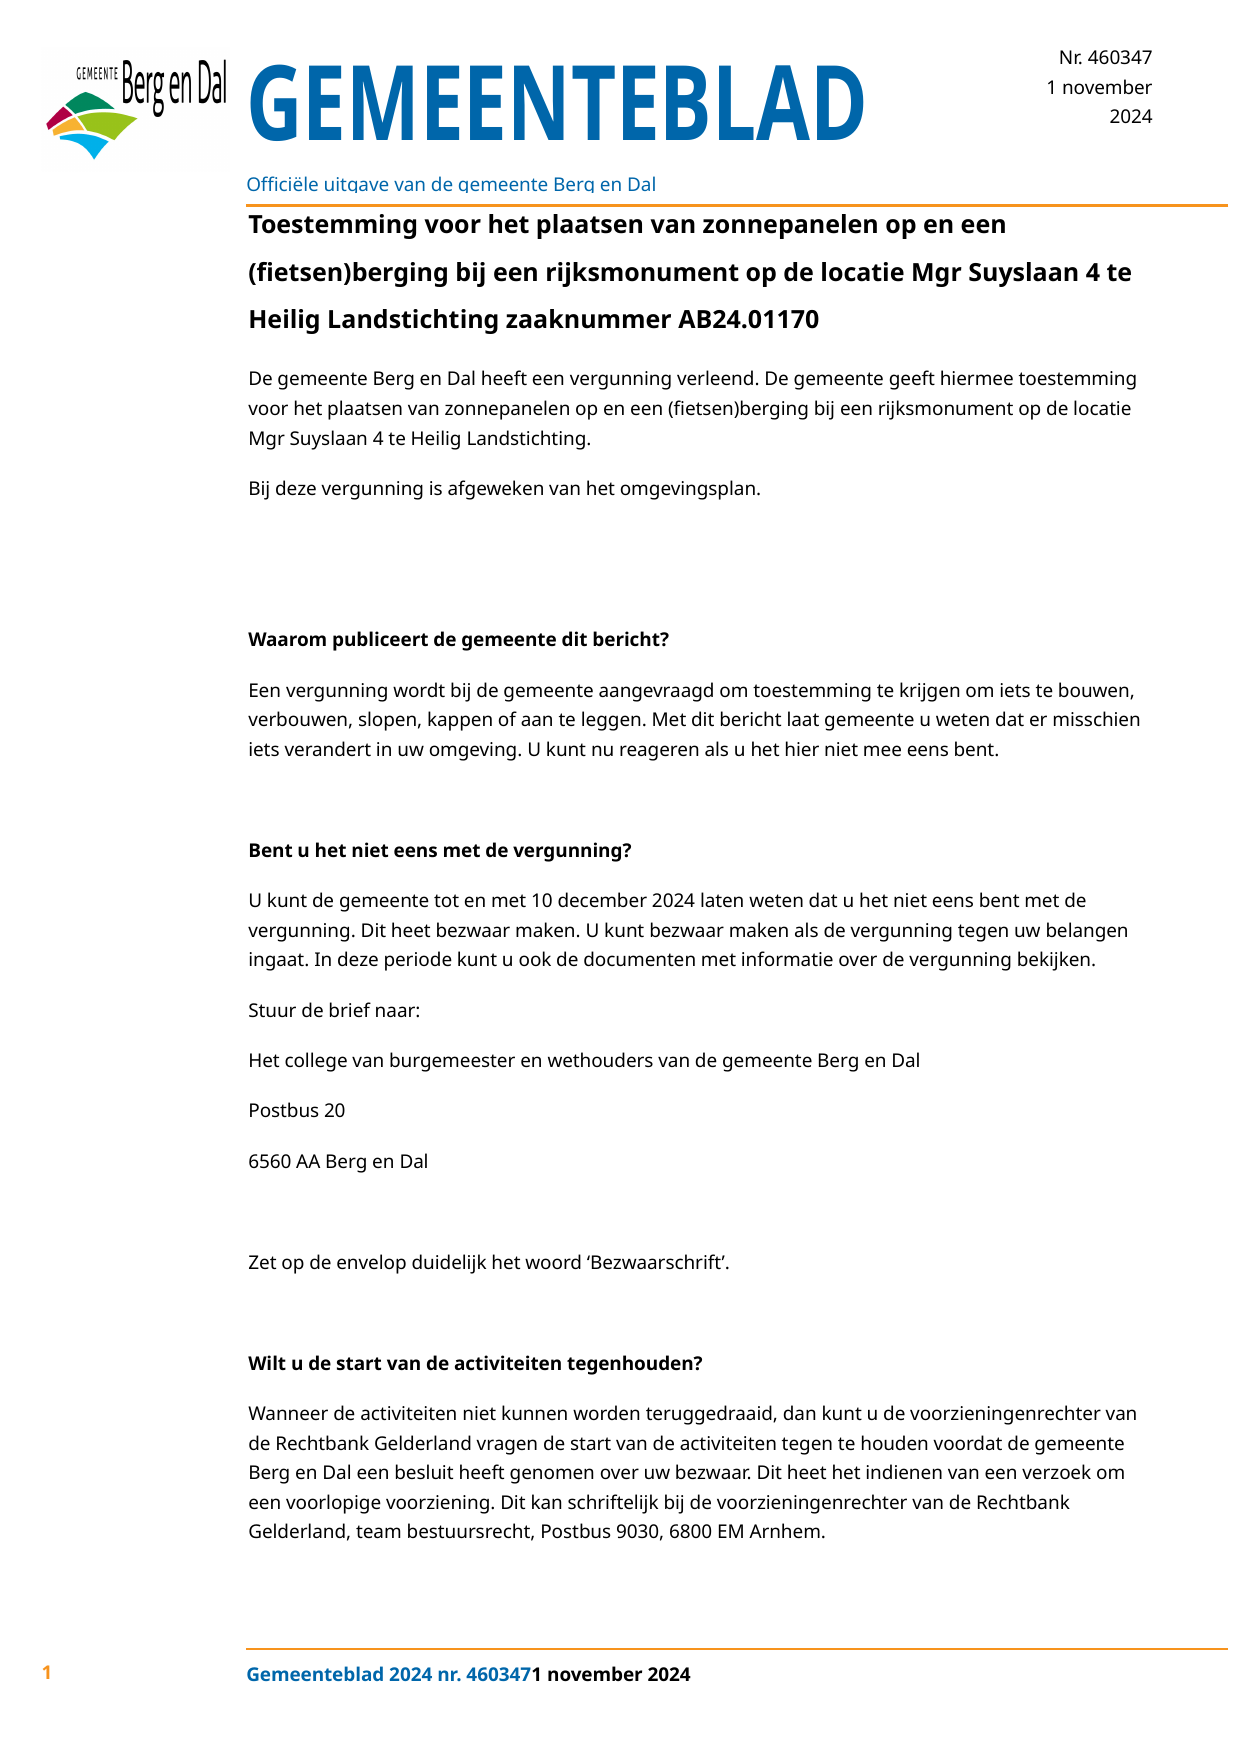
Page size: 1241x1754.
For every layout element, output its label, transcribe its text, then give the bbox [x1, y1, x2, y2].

text Bent u het niet eens met de vergunning? [248, 837, 1152, 862]
picture [41, 47, 231, 172]
text Wilt u de start van de activiteiten tegenhouden? [248, 1350, 1152, 1375]
text Bij deze vergunning is afgeweken van het omgevingsplan. [248, 475, 1152, 501]
text Een vergunning wordt bij de gemeente aangevraagd om toestemming te krijgen om iets te bouwen, verbouwen, slopen, kappen of aan te leggen. Met dit bericht laat gemeente u weten dat er misschien iets verandert in uw omgeving. U kunt nu reageren als u het hier niet mee eens bent. [248, 677, 1152, 762]
text 6560 AA Berg en Dal [248, 1148, 1152, 1174]
text Stuur de brief naar: [248, 997, 1152, 1022]
text Postbus 20 [248, 1098, 1152, 1123]
text Zet op de envelop duidelijk het woord ‘Bezwaarschrift’. [248, 1249, 1152, 1274]
text Wanneer de activiteiten niet kunnen worden teruggedraaid, dan kunt u de voorzieningenrechter van de Rechtbank Gelderland vragen de start van de activiteiten tegen te houden voordat de gemeente Berg en Dal een besluit heeft genomen over uw bezwaar. Dit heet het indienen van een verzoek om een voorlopige voorziening. Dit kan schriftelijk bij de voorzieningenrechter van de Rechtbank Gelderland, team bestuursrecht, Postbus 9030, 6800 EM Arnhem. [248, 1400, 1152, 1544]
text Toestemming voor het plaatsen van zonnepanelen op en een (fietsen)berging bij een rijksmonument op de locatie Mgr Suyslaan 4 te Heilig Landstichting zaaknummer AB24.01170 [248, 207, 1152, 336]
text Waarom publiceert de gemeente dit bericht? [248, 626, 1152, 652]
text U kunt de gemeente tot en met 10 december 2024 laten weten dat u het niet eens bent met de vergunning. Dit heet bezwaar maken. U kunt bezwaar maken als de vergunning tegen uw belangen ingaat. In deze periode kunt u ook de documenten met informatie over de vergunning bekijken. [248, 887, 1152, 972]
text De gemeente Berg en Dal heeft een vergunning verleend. De gemeente geeft hiermee toestemming voor het plaatsen van zonnepanelen op en een (fietsen)berging bij een rijksmonument op de locatie Mgr Suyslaan 4 te Heilig Landstichting. [248, 366, 1152, 450]
text Het college van burgemeester en wethouders van de gemeente Berg en Dal [248, 1047, 1152, 1073]
